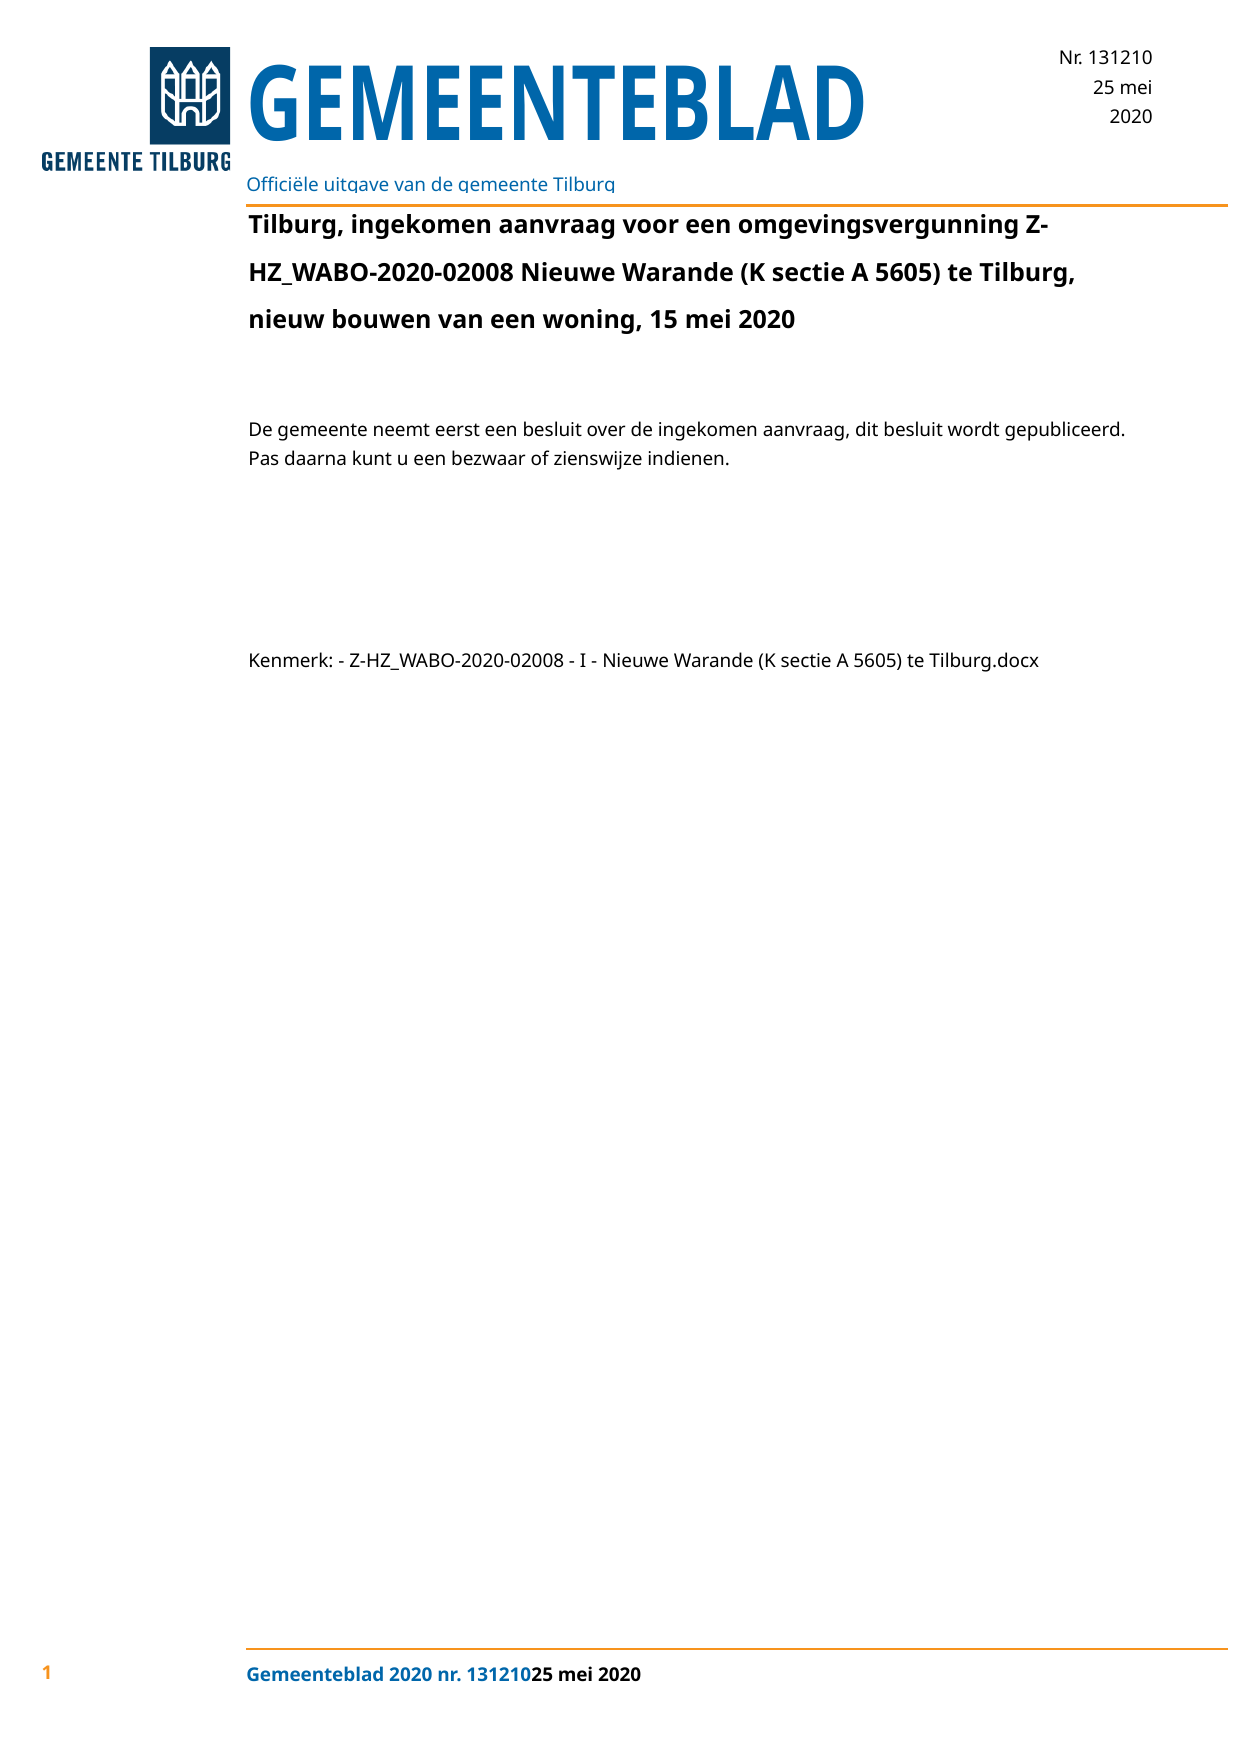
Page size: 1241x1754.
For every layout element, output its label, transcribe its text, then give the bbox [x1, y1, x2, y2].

text Kenmerk: - Z-HZ_WABO-2020-02008 - I - Nieuwe Warande (K sectie A 5605) te Tilburg.docx [248, 647, 1152, 673]
text De gemeente neemt eerst een besluit over de ingekomen aanvraag, dit besluit wordt gepubliceerd. Pas daarna kunt u een bezwaar of zienswijze indienen. [248, 416, 1152, 471]
picture [41, 47, 231, 172]
text Tilburg, ingekomen aanvraag voor een omgevingsvergunning Z-HZ_WABO-2020-02008 Nieuwe Warande (K sectie A 5605) te Tilburg, nieuw bouwen van een woning, 15 mei 2020 [248, 207, 1152, 336]
